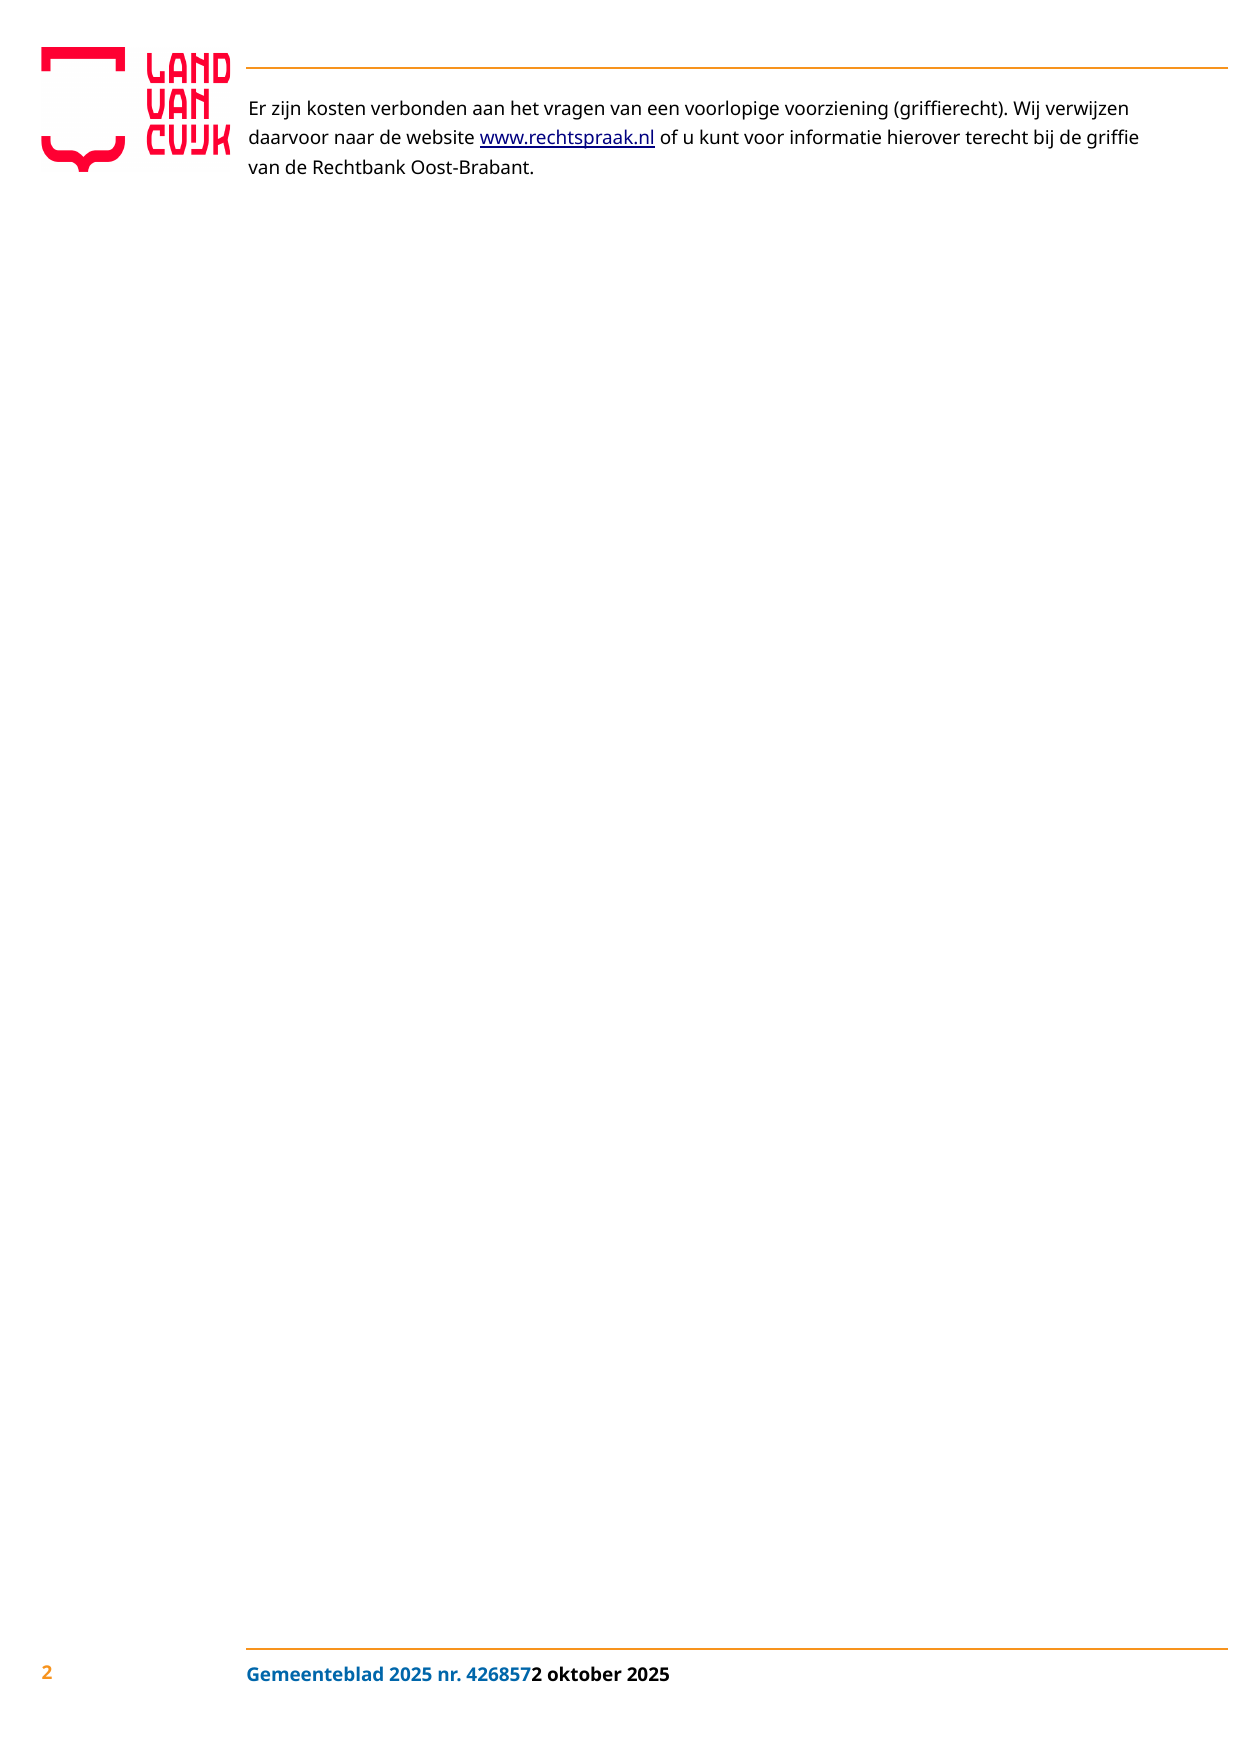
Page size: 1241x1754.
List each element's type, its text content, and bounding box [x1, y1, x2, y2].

picture [41, 47, 231, 172]
text Er zijn kosten verbonden aan het vragen van een voorlopige voorziening (griffierecht). Wij verwijzen daarvoor naar de website www.rechtspraak.nl of u kunt voor informatie hierover terecht bij de griffie van de Rechtbank Oost-Brabant. [248, 95, 1152, 180]
